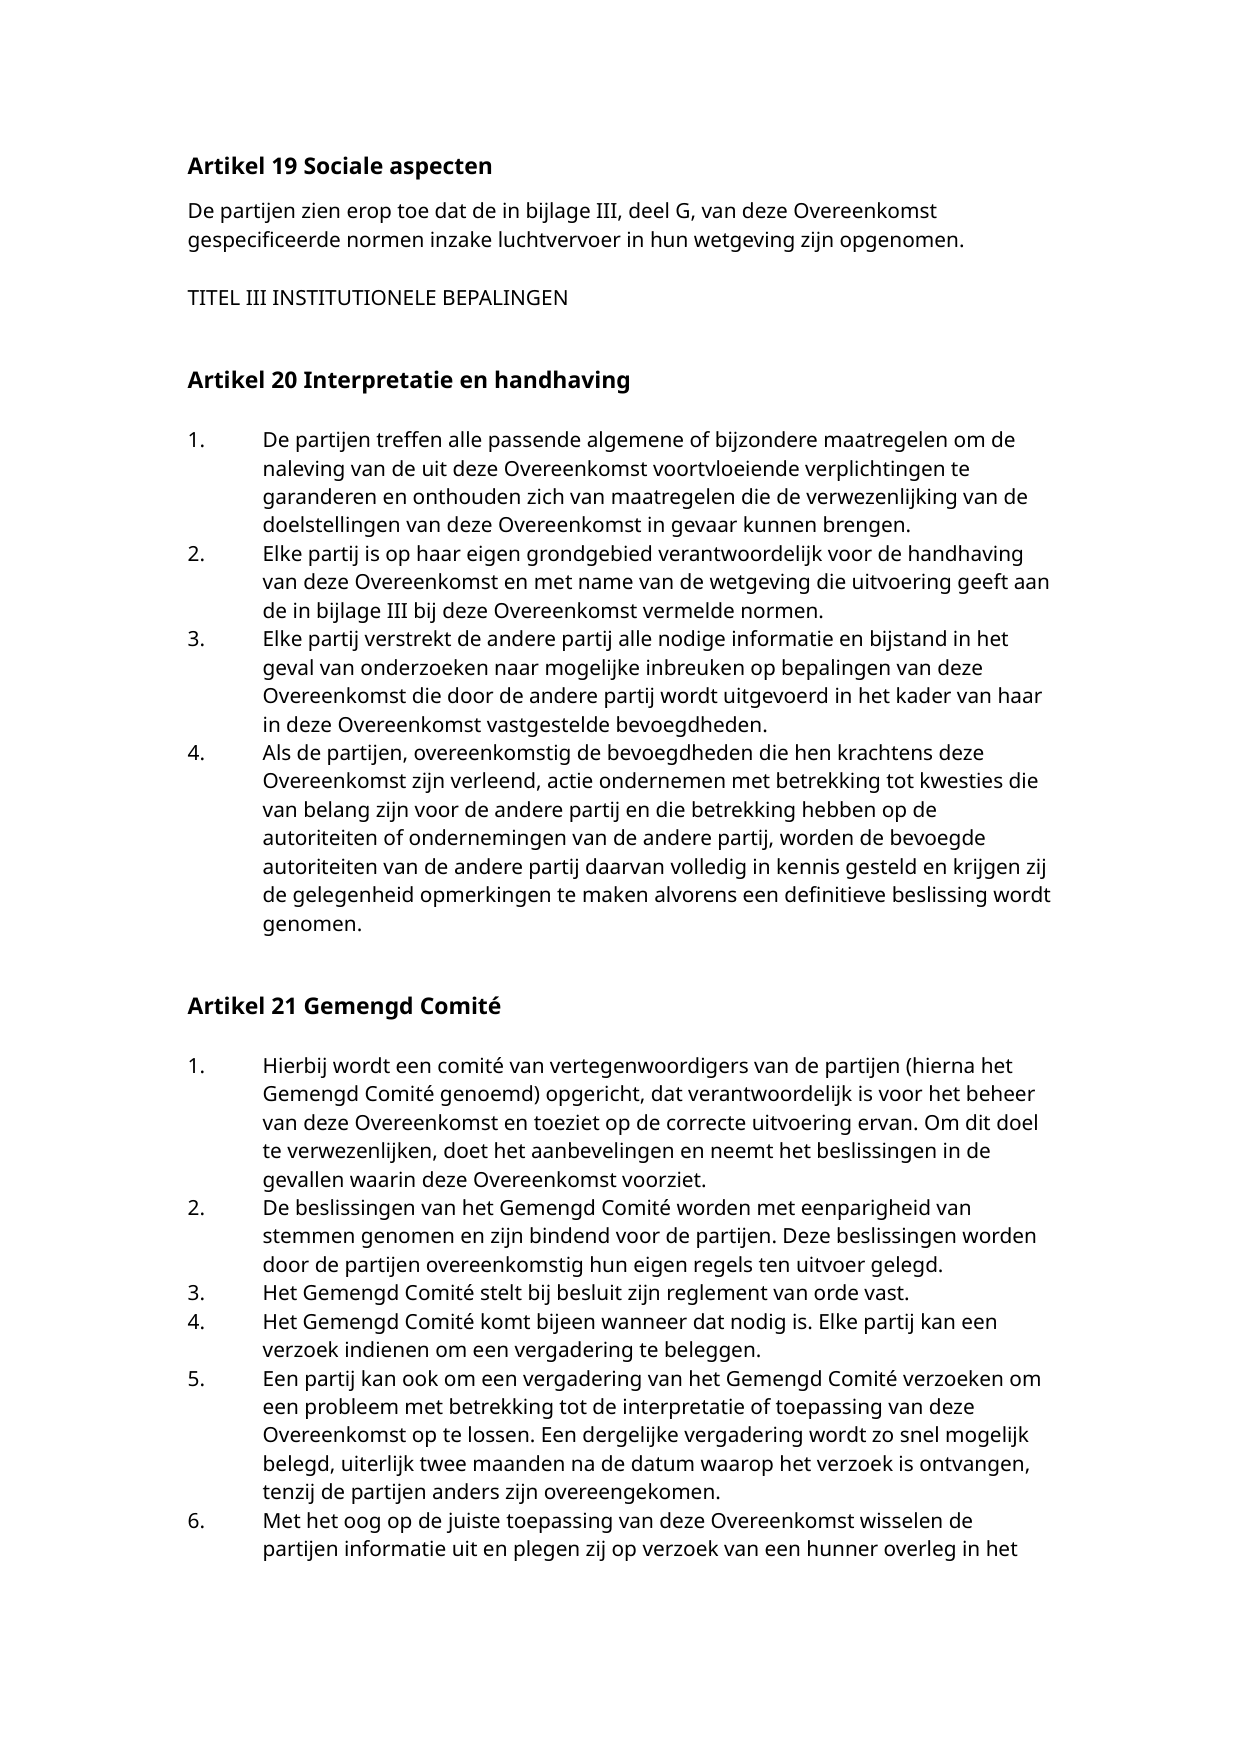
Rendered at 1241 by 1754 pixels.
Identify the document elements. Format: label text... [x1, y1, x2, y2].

text De partijen zien erop toe dat de in bijlage III, deel G, van deze Overeenkomst gespecificeerde normen inzake luchtvervoer in hun wetgeving zijn opgenomen. [187, 196, 1053, 253]
list Een partij kan ook om een vergadering van het Gemengd Comité verzoeken om een probleem met betrekking tot de interpretatie of toepassing van deze Overeenkomst op te lossen. Een dergelijke vergadering wordt zo snel mogelijk belegd, uiterlijk twee maanden na de datum waarop het verzoek is ontvangen, tenzij de partijen anders zijn overeengekomen. [187, 1364, 1053, 1506]
list Als de partijen, overeenkomstig de bevoegdheden die hen krachtens deze Overeenkomst zijn verleend, actie ondernemen met betrekking tot kwesties die van belang zijn voor de andere partij en die betrekking hebben op de autoriteiten of ondernemingen van de andere partij, worden de bevoegde autoriteiten van de andere partij daarvan volledig in kennis gesteld en krijgen zij de gelegenheid opmerkingen te maken alvorens een definitieve beslissing wordt genomen. [187, 738, 1053, 937]
subtitle Artikel 21 Gemengd Comité [187, 990, 1053, 1021]
list Het Gemengd Comité komt bijeen wanneer dat nodig is. Elke partij kan een verzoek indienen om een vergadering te beleggen. [187, 1307, 1053, 1364]
list Elke partij verstrekt de andere partij alle nodige informatie en bijstand in het geval van onderzoeken naar mogelijke inbreuken op bepalingen van deze Overeenkomst die door de andere partij wordt uitgevoerd in het kader van haar in deze Overeenkomst vastgestelde bevoegdheden. [187, 624, 1053, 738]
list De beslissingen van het Gemengd Comité worden met eenparigheid van stemmen genomen en zijn bindend voor de partijen. Deze beslissingen worden door de partijen overeenkomstig hun eigen regels ten uitvoer gelegd. [187, 1193, 1053, 1278]
list Elke partij is op haar eigen grondgebied verantwoordelijk voor de handhaving van deze Overeenkomst en met name van de wetgeving die uitvoering geeft aan de in bijlage III bij deze Overeenkomst vermelde normen. [187, 539, 1053, 624]
list Het Gemengd Comité stelt bij besluit zijn reglement van orde vast. [187, 1278, 1053, 1307]
subtitle Artikel 19 Sociale aspecten [187, 150, 1053, 181]
subtitle TITEL III INSTITUTIONELE BEPALINGEN [187, 283, 1053, 312]
subtitle Artikel 20 Interpretatie en handhaving [187, 364, 1053, 395]
list Hierbij wordt een comité van vertegenwoordigers van de partijen (hierna het Gemengd Comité genoemd) opgericht, dat verantwoordelijk is voor het beheer van deze Overeenkomst en toeziet op de correcte uitvoering ervan. Om dit doel te verwezenlijken, doet het aanbevelingen en neemt het beslissingen in de gevallen waarin deze Overeenkomst voorziet. [187, 1051, 1053, 1193]
list Met het oog op de juiste toepassing van deze Overeenkomst wisselen de partijen informatie uit en plegen zij op verzoek van een hunner overleg in het [187, 1506, 1053, 1563]
list De partijen treffen alle passende algemene of bijzondere maatregelen om de naleving van de uit deze Overeenkomst voortvloeiende verplichtingen te garanderen en onthouden zich van maatregelen die de verwezenlijking van de doelstellingen van deze Overeenkomst in gevaar kunnen brengen. [187, 425, 1053, 539]
